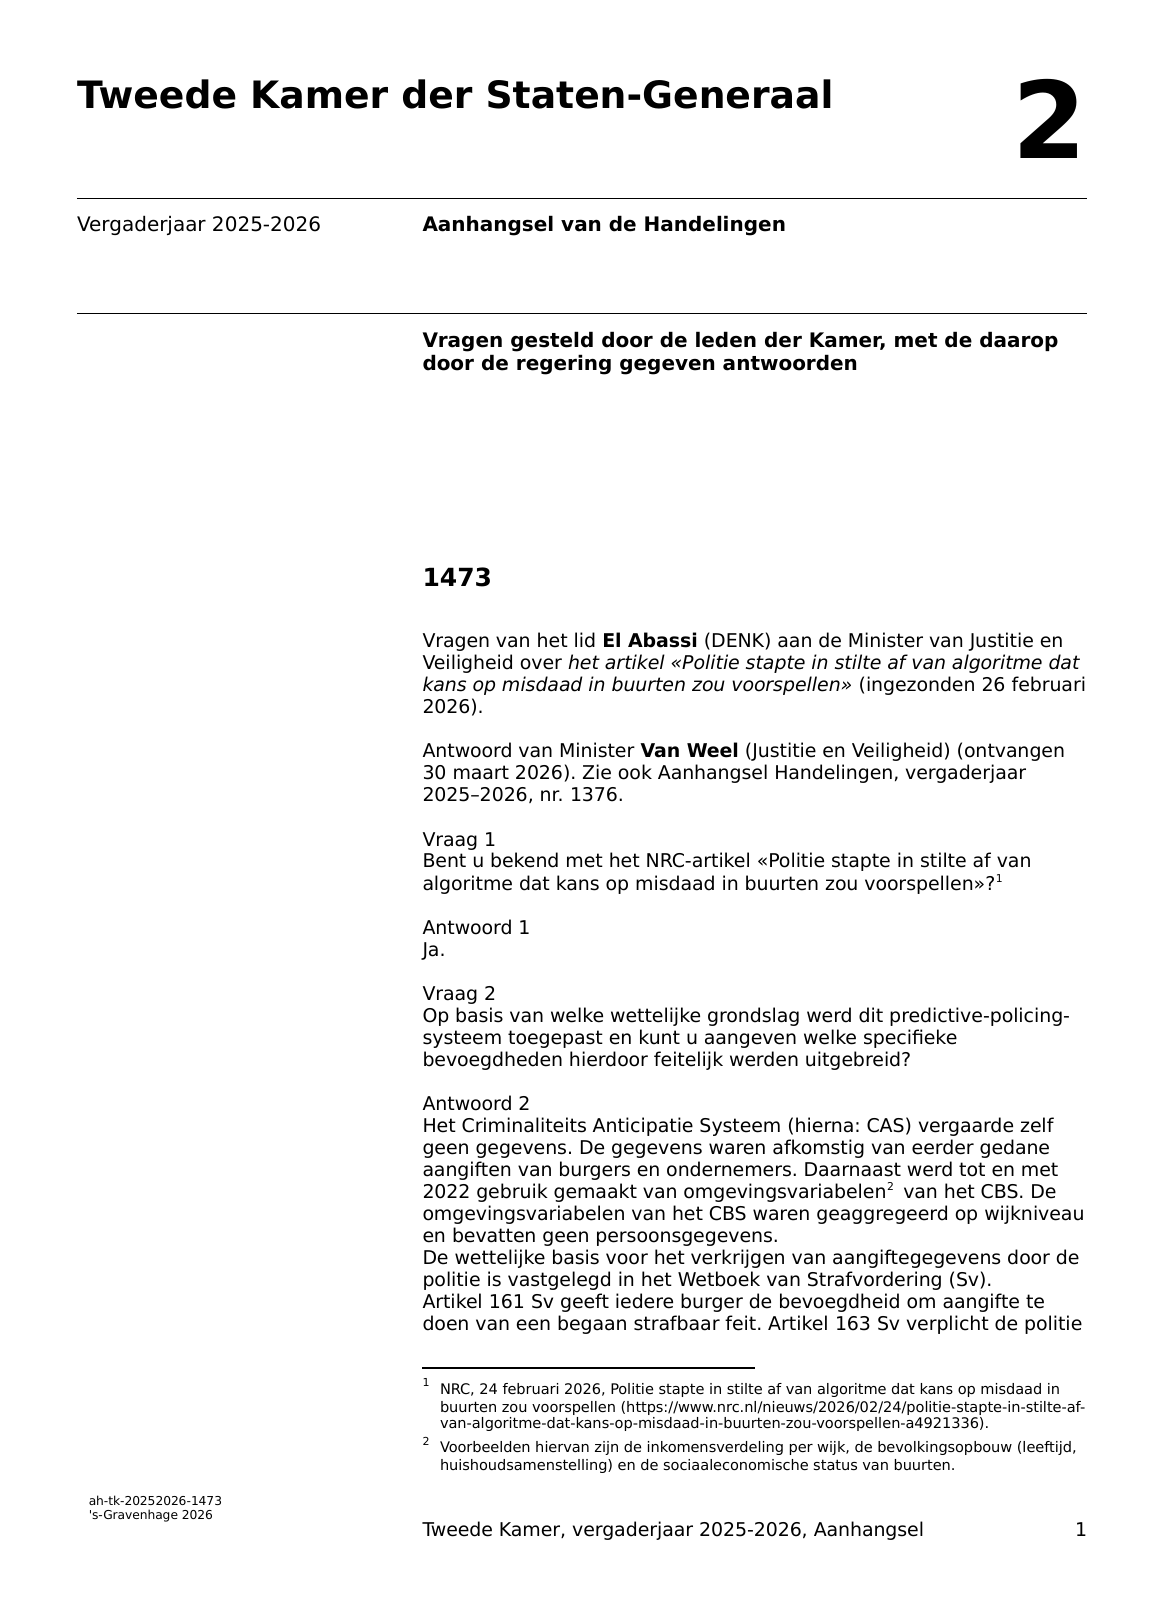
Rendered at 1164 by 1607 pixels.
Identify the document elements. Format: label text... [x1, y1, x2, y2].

text Antwoord 1 [422, 917, 1087, 938]
text Antwoord 2 [422, 1093, 1087, 1115]
table_header 2 [886, 59, 1087, 198]
text ah-tk-20252026-1473 [88, 1494, 323, 1508]
text Voorbeelden hiervan zijn de inkomensverdeling per wijk, de bevolkingsopbouw (leeftijd, huishoudsamenstelling) en de sociaaleconomische status van buurten. [422, 1435, 1087, 1474]
text NRC, 24 februari 2026, Politie stapte in stilte af van algoritme dat kans op misdaad in buurten zou voorspellen (https://www.nrc.nl/nieuws/2026/02/24/politie-stapte-in-stilte-af-van-algoritme-dat-kans-op-misdaad-in-buurten-zou-voorspellen-a4921336). [422, 1377, 1087, 1432]
table_cell [77, 314, 422, 375]
text Het Criminaliteits Anticipatie Systeem (hierna: CAS) vergaarde zelf geen gegevens. De gegevens waren afkomstig van eerder gedane aangiften van burgers en ondernemers. Daarnaast werd tot en met 2022 gebruik gemaakt van omgevingsvariabelen van het CBS. De omgevingsvariabelen van het CBS waren geaggregeerd op wijkniveau en bevatten geen persoonsgegevens. [422, 1115, 1087, 1247]
text Vraag 2 [422, 983, 1087, 1005]
text De wettelijke basis voor het verkrijgen van aangiftegegevens door de politie is vastgelegd in het Wetboek van Strafvordering (Sv). Artikel 161 Sv geeft iedere burger de bevoegdheid om aangifte te doen van een begaan strafbaar feit. Artikel 163 Sv verplicht de politie [422, 1247, 1087, 1334]
text Bent u bekend met het NRC-artikel «Politie stapte in stilte af van algoritme dat kans op misdaad in buurten zou voorspellen»? [422, 850, 1087, 894]
text 1473 [422, 563, 1087, 592]
table_cell Vragen gesteld door de leden der Kamer, met de daarop door de regering gegeven antwoorden [422, 314, 1087, 375]
table_header Tweede Kamer der Staten-Generaal [77, 59, 886, 198]
table_cell Aanhangsel van de Handelingen [422, 199, 1087, 313]
text 's-Gravenhage 2026 [88, 1508, 323, 1522]
text Ja. [422, 938, 1087, 961]
table_cell Vergaderjaar 2025-2026 [77, 199, 422, 313]
text Op basis van welke wettelijke grondslag werd dit predictive-policing-systeem toegepast en kunt u aangeven welke specifieke bevoegdheden hierdoor feitelijk werden uitgebreid? [422, 1005, 1087, 1071]
text Vragen van het lid El Abassi (DENK) aan de Minister van Justitie en Veiligheid over het artikel «Politie stapte in stilte af van algoritme dat kans op misdaad in buurten zou voorspellen» (ingezonden 26 februari 2026). [422, 630, 1087, 718]
text Vraag 1 [422, 828, 1087, 850]
text Antwoord van Minister Van Weel (Justitie en Veiligheid) (ontvangen 30 maart 2026). Zie ook Aanhangsel Handelingen, vergaderjaar 2025–2026, nr. 1376. [422, 740, 1087, 806]
